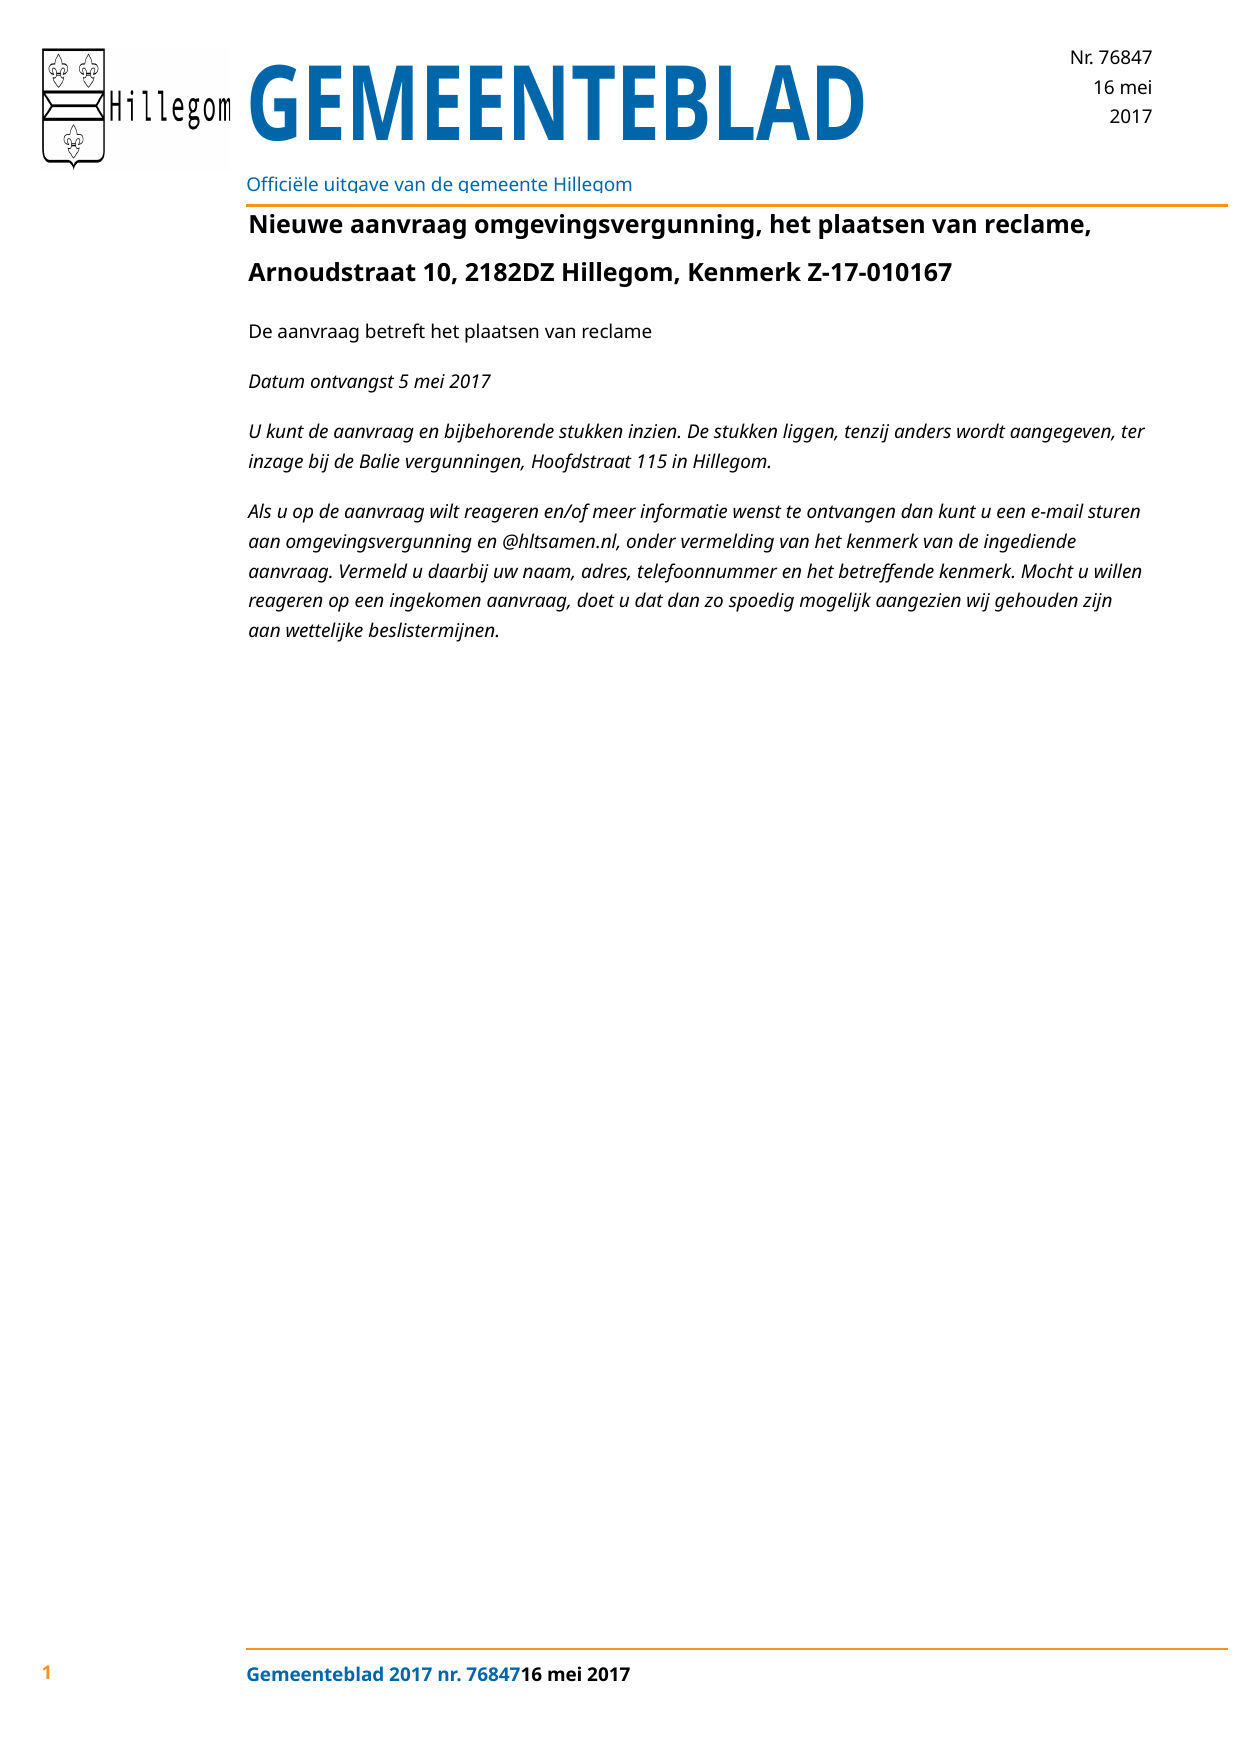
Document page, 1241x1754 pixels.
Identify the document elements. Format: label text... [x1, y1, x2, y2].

picture [41, 47, 231, 172]
text De aanvraag betreft het plaatsen van reclame [248, 318, 1152, 344]
text U kunt de aanvraag en bijbehorende stukken inzien. De stukken liggen, tenzij anders wordt aangegeven, ter inzage bij de Balie vergunningen, Hoofdstraat 115 in Hillegom. [248, 419, 1152, 474]
text Als u op de aanvraag wilt reageren en/of meer informatie wenst te ontvangen dan kunt u een e-mail sturen aan omgevingsvergunning en @hltsamen.nl, onder vermelding van het kenmerk van de ingediende aanvraag. Vermeld u daarbij uw naam, adres, telefoonnummer en het betreffende kenmerk. Mocht u willen reageren op een ingekomen aanvraag, doet u dat dan zo spoedig mogelijk aangezien wij gehouden zijn aan wettelijke beslistermijnen. [248, 499, 1152, 643]
text Datum ontvangst 5 mei 2017 [248, 368, 1152, 394]
text Nieuwe aanvraag omgevingsvergunning, het plaatsen van reclame, Arnoudstraat 10, 2182DZ Hillegom, Kenmerk Z-17-010167 [248, 207, 1152, 288]
